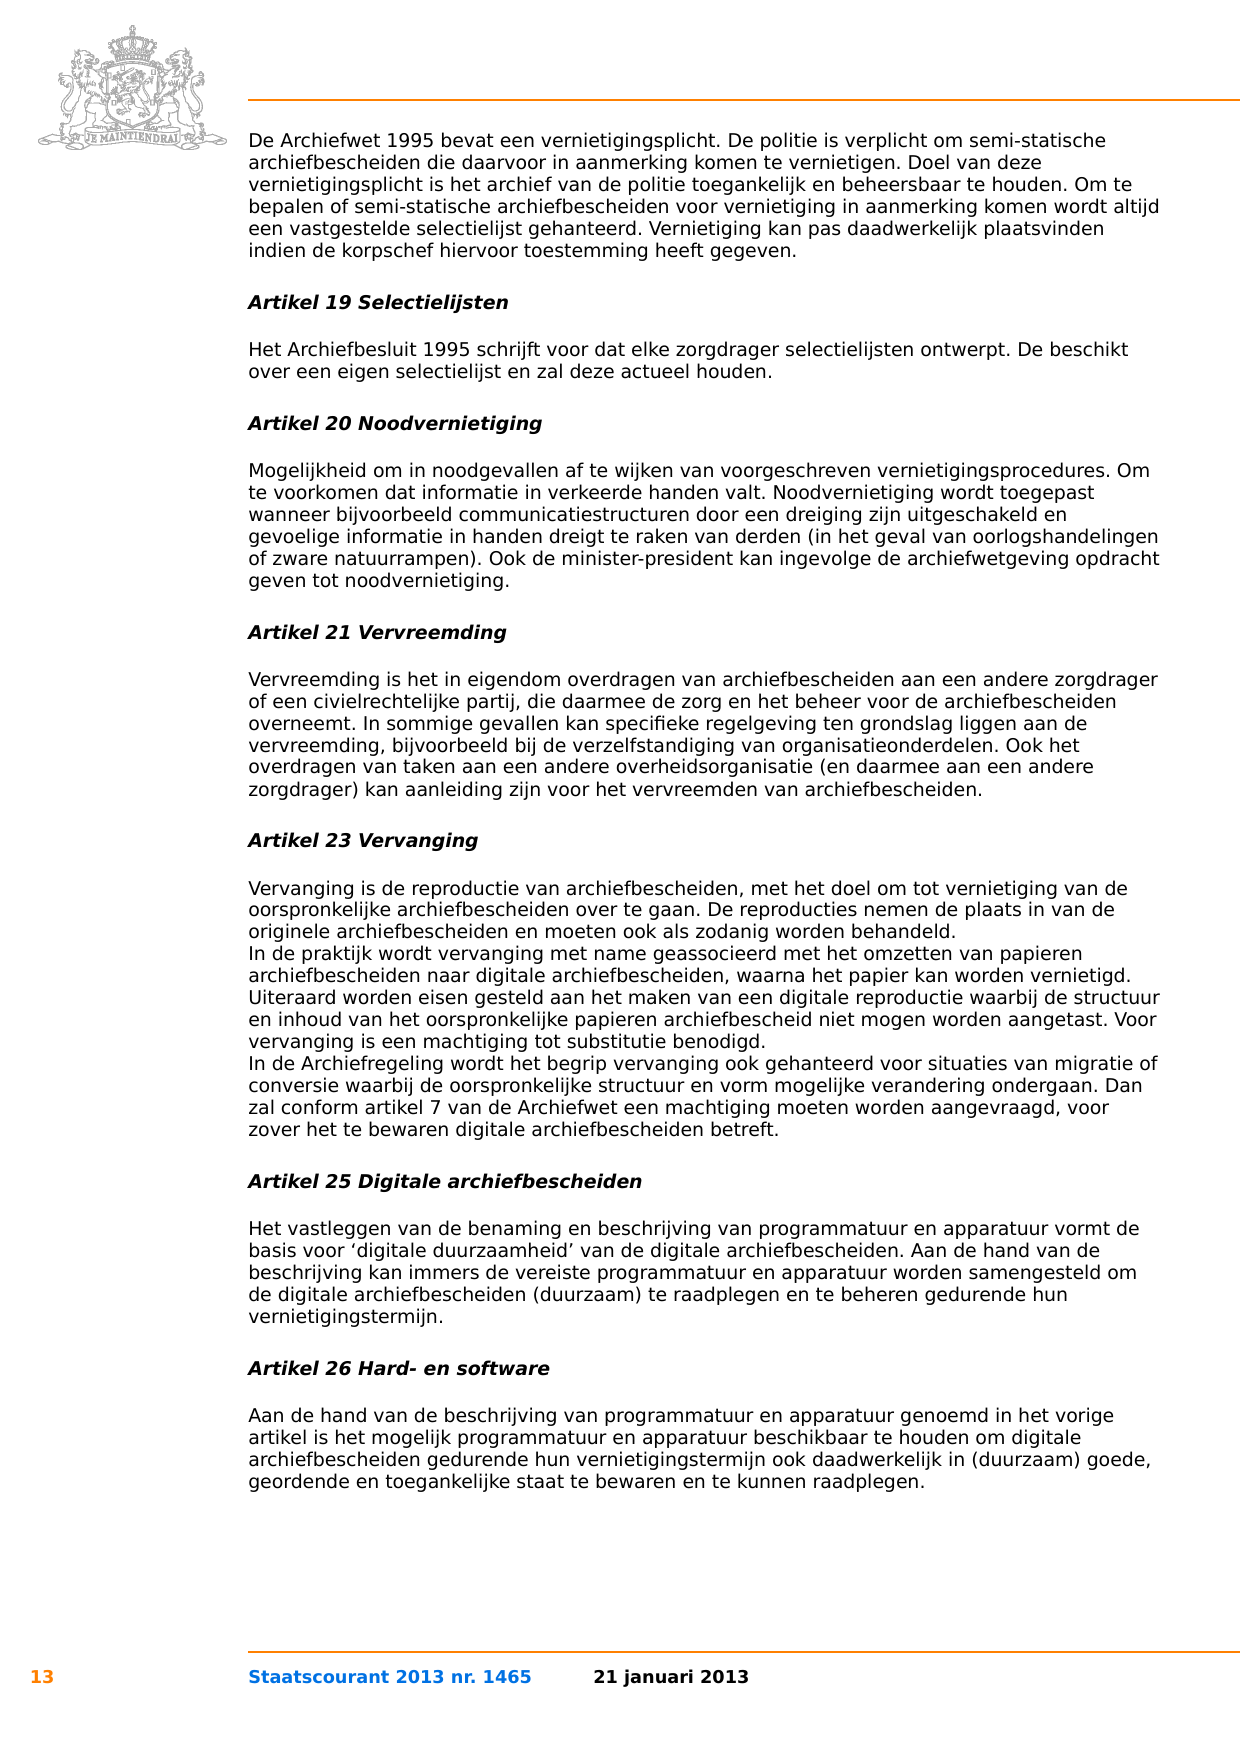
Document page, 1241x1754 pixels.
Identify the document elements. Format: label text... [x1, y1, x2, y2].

subtitle Artikel 19 Selectielijsten [248, 292, 1163, 314]
subtitle Artikel 25 Digitale archiefbescheiden [248, 1171, 1163, 1193]
text Het Archiefbesluit 1995 schrijft voor dat elke zorgdrager selectielijsten ontwerpt. De beschikt over een eigen selectielijst en zal deze actueel houden. [248, 339, 1163, 383]
text Vervanging is de reproductie van archiefbescheiden, met het doel om tot vernietiging van de oorspronkelijke archiefbescheiden over te gaan. De reproducties nemen de plaats in van de originele archiefbescheiden en moeten ook als zodanig worden behandeld. [248, 877, 1163, 943]
text In de Archiefregeling wordt het begrip vervanging ook gehanteerd voor situaties van migratie of conversie waarbij de oorspronkelijke structuur en vorm mogelijke verandering ondergaan. Dan zal conform artikel 7 van de Archiefwet een machtiging moeten worden aangevraagd, voor zover het te bewaren digitale archiefbescheiden betreft. [248, 1053, 1163, 1141]
text Het vastleggen van de benaming en beschrijving van programmatuur en apparatuur vormt de basis voor ‘digitale duurzaamheid’ van de digitale archiefbescheiden. Aan de hand van de beschrijving kan immers de vereiste programmatuur en apparatuur worden samengesteld om de digitale archiefbescheiden (duurzaam) te raadplegen en te beheren gedurende hun vernietigingstermijn. [248, 1218, 1163, 1328]
text Vervreemding is het in eigendom overdragen van archiefbescheiden aan een andere zorgdrager of een civielrechtelijke partij, die daarmee de zorg en het beheer voor de archiefbescheiden overneemt. In sommige gevallen kan specifieke regelgeving ten grondslag liggen aan de vervreemding, bijvoorbeeld bij de verzelfstandiging van organisatieonderdelen. Ook het overdragen van taken aan een andere overheidsorganisatie (en daarmee aan een andere zorgdrager) kan aanleiding zijn voor het vervreemden van archiefbescheiden. [248, 668, 1163, 800]
subtitle Artikel 21 Vervreemding [248, 622, 1163, 643]
subtitle Artikel 20 Noodvernietiging [248, 413, 1163, 435]
subtitle Artikel 26 Hard- en software [248, 1358, 1163, 1380]
text In de praktijk wordt vervanging met name geassocieerd met het omzetten van papieren archiefbescheiden naar digitale archiefbescheiden, waarna het papier kan worden vernietigd. Uiteraard worden eisen gesteld aan het maken van een digitale reproductie waarbij de structuur en inhoud van het oorspronkelijke papieren archiefbescheid niet mogen worden aangetast. Voor vervanging is een machtiging tot substitutie benodigd. [248, 943, 1163, 1053]
text Aan de hand van de beschrijving van programmatuur en apparatuur genoemd in het vorige artikel is het mogelijk programmatuur en apparatuur beschikbaar te houden om digitale archiefbescheiden gedurende hun vernietigingstermijn ook daadwerkelijk in (duurzaam) goede, geordende en toegankelijke staat te bewaren en te kunnen raadplegen. [248, 1405, 1163, 1493]
subtitle Artikel 23 Vervanging [248, 830, 1163, 852]
text Mogelijkheid om in noodgevallen af te wijken van voorgeschreven vernietigingsprocedures. Om te voorkomen dat informatie in verkeerde handen valt. Noodvernietiging wordt toegepast wanneer bijvoorbeeld communicatiestructuren door een dreiging zijn uitgeschakeld en gevoelige informatie in handen dreigt te raken van derden (in het geval van oorlogshandelingen of zware natuurrampen). Ook de minister-president kan ingevolge de archiefwetgeving opdracht geven tot noodvernietiging. [248, 460, 1163, 592]
text De Archiefwet 1995 bevat een vernietigingsplicht. De politie is verplicht om semi-statische archiefbescheiden die daarvoor in aanmerking komen te vernietigen. Doel van deze vernietigingsplicht is het archief van de politie toegankelijk en beheersbaar te houden. Om te bepalen of semi-statische archiefbescheiden voor vernietiging in aanmerking komen wordt altijd een vastgestelde selectielijst gehanteerd. Vernietiging kan pas daadwerkelijk plaatsvinden indien de korpschef hiervoor toestemming heeft gegeven. [248, 130, 1163, 262]
picture [38, 25, 227, 150]
